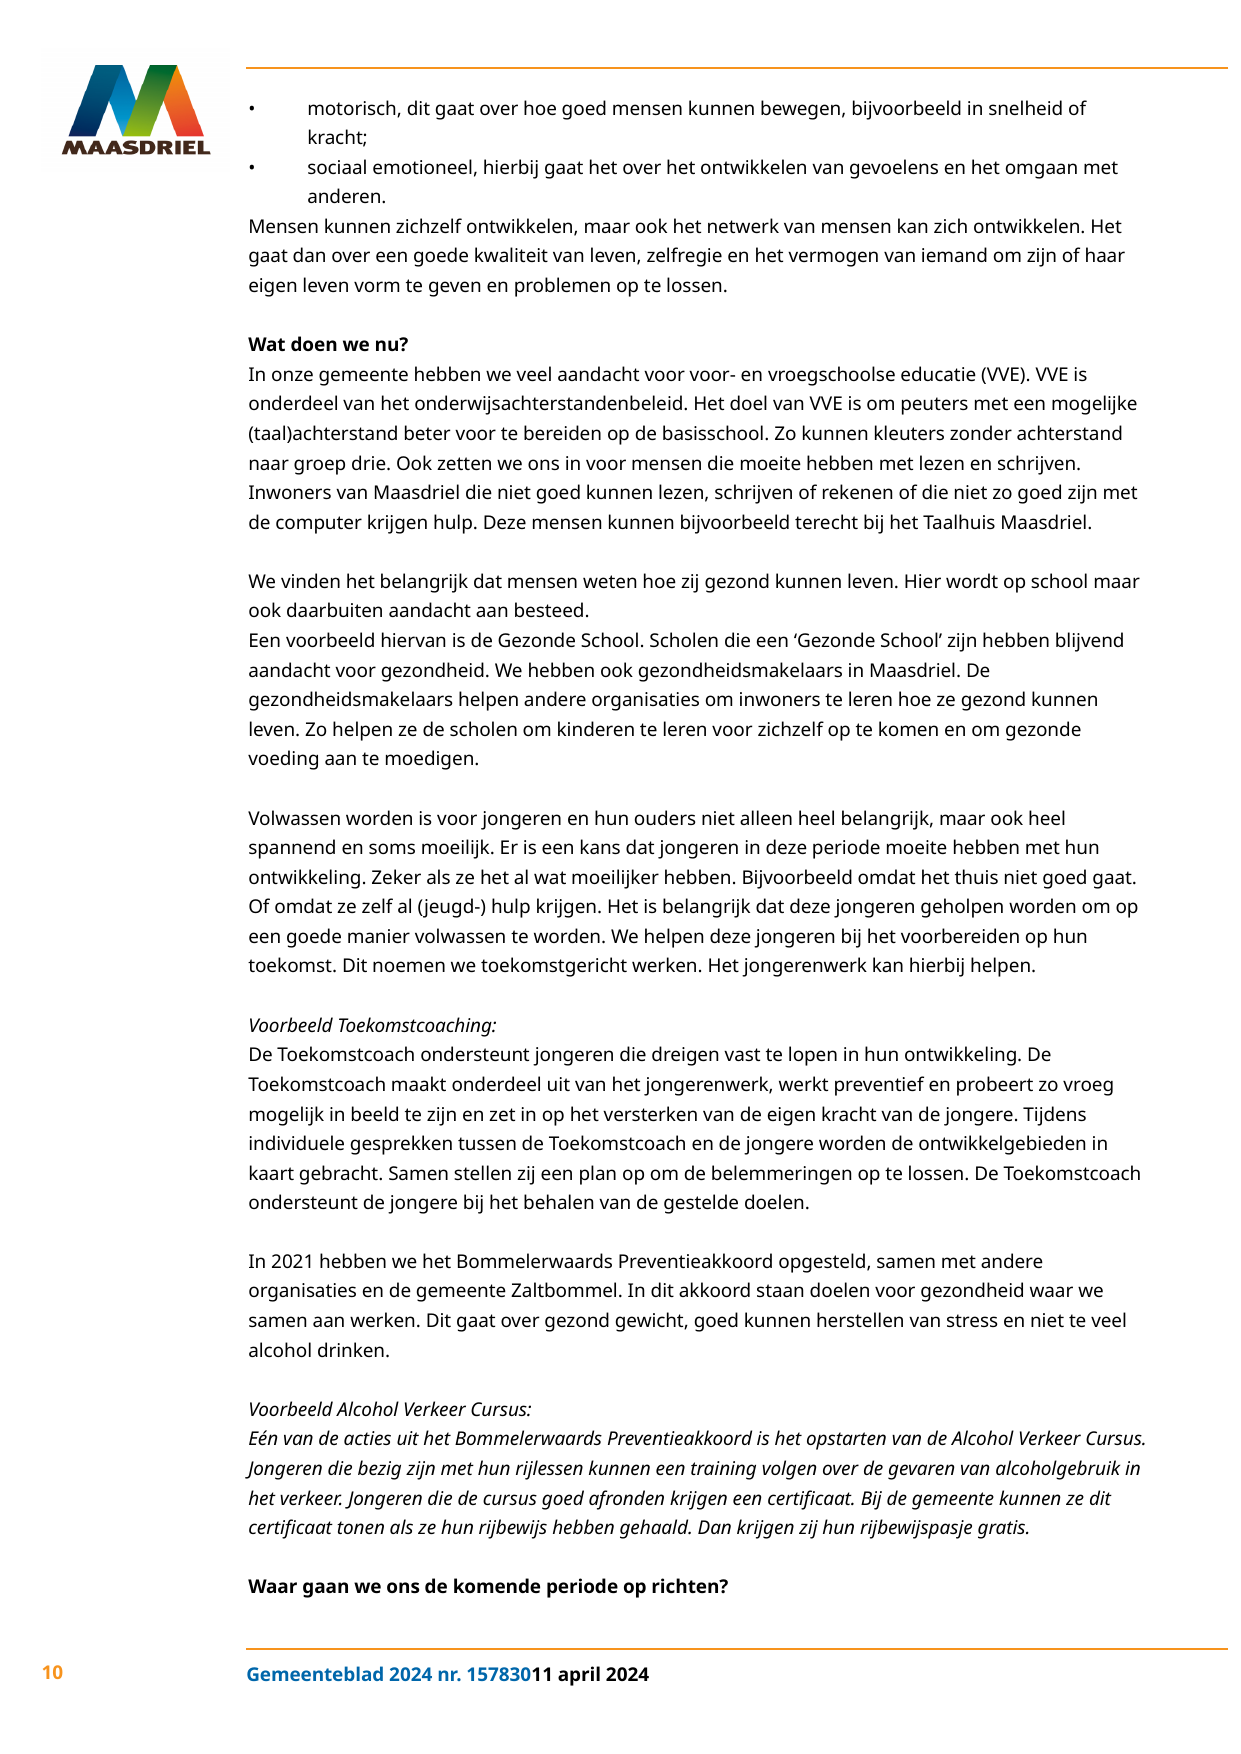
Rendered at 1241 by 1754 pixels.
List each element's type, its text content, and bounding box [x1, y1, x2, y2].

text In onze gemeente hebben we veel aandacht voor voor- en vroegschoolse educatie (VVE). VVE is onderdeel van het onderwijsachterstandenbeleid. Het doel van VVE is om peuters met een mogelijke (taal)achterstand beter voor te bereiden op de basisschool. Zo kunnen kleuters zonder achterstand naar groep drie. Ook zetten we ons in voor mensen die moeite hebben met lezen en schrijven. Inwoners van Maasdriel die niet goed kunnen lezen, schrijven of rekenen of die niet zo goed zijn met de computer krijgen hulp. Deze mensen kunnen bijvoorbeeld terecht bij het Taalhuis Maasdriel. [248, 361, 1152, 535]
text We vinden het belangrijk dat mensen weten hoe zij gezond kunnen leven. Hier wordt op school maar ook daarbuiten aandacht aan besteed. [248, 568, 1152, 623]
picture [41, 47, 231, 172]
text Wat doen we nu? [248, 331, 1152, 357]
list sociaal emotioneel, hierbij gaat het over het ontwikkelen van gevoelens en het omgaan met anderen. [248, 154, 1152, 209]
table_header Voorbeeld Toekomstcoaching: De Toekomstcoach ondersteunt jongeren die dreigen vast te lopen in hun ontwikkeling. De Toekomstcoach maakt onderdeel uit van het jongerenwerk, werkt preventief en probeert zo vroeg mogelijk in beeld te zijn en zet in op het versterken van de eigen kracht van de jongere. Tijdens individuele gesprekken tussen de Toekomstcoach en de jongere worden de ontwikkelgebieden in kaart gebracht. Samen stellen zij een plan op om de belemmeringen op te lossen. De Toekomstcoach ondersteunt de jongere bij het behalen van de gestelde doelen. [248, 1012, 1152, 1215]
text Volwassen worden is voor jongeren en hun ouders niet alleen heel belangrijk, maar ook heel spannend en soms moeilijk. Er is een kans dat jongeren in deze periode moeite hebben met hun ontwikkeling. Zeker als ze het al wat moeilijker hebben. Bijvoorbeeld omdat het thuis niet goed gaat. Of omdat ze zelf al (jeugd-) hulp krijgen. Het is belangrijk dat deze jongeren geholpen worden om op een goede manier volwassen te worden. We helpen deze jongeren bij het voorbereiden op hun toekomst. Dit noemen we toekomstgericht werken. Het jongerenwerk kan hierbij helpen. [248, 805, 1152, 978]
table_header Voorbeeld Alcohol Verkeer Cursus: Eén van de acties uit het Bommelerwaards Preventieakkoord is het opstarten van de Alcohol Verkeer Cursus. Jongeren die bezig zijn met hun rijlessen kunnen een training volgen over de gevaren van alcoholgebruik in het verkeer. Jongeren die de cursus goed afronden krijgen een certificaat. Bij de gemeente kunnen ze dit certificaat tonen als ze hun rijbewijs hebben gehaald. Dan krijgen zij hun rijbewijspasje gratis. [248, 1396, 1152, 1540]
text Waar gaan we ons de komende periode op richten? [248, 1573, 1152, 1599]
list motorisch, dit gaat over hoe goed mensen kunnen bewegen, bijvoorbeeld in snelheid of kracht; [248, 95, 1152, 150]
text In 2021 hebben we het Bommelerwaards Preventieakkoord opgesteld, samen met andere organisaties en de gemeente Zaltbommel. In dit akkoord staan doelen voor gezondheid waar we samen aan werken. Dit gaat over gezond gewicht, goed kunnen herstellen van stress en niet te veel alcohol drinken. [248, 1248, 1152, 1362]
text Een voorbeeld hiervan is de Gezonde School. Scholen die een ‘Gezonde School’ zijn hebben blijvend aandacht voor gezondheid. We hebben ook gezondheidsmakelaars in Maasdriel. De gezondheidsmakelaars helpen andere organisaties om inwoners te leren hoe ze gezond kunnen leven. Zo helpen ze de scholen om kinderen te leren voor zichzelf op te komen en om gezonde voeding aan te moedigen. [248, 627, 1152, 771]
text Mensen kunnen zichzelf ontwikkelen, maar ook het netwerk van mensen kan zich ontwikkelen. Het gaat dan over een goede kwaliteit van leven, zelfregie en het vermogen van iemand om zijn of haar eigen leven vorm te geven en problemen op te lossen. [248, 213, 1152, 298]
